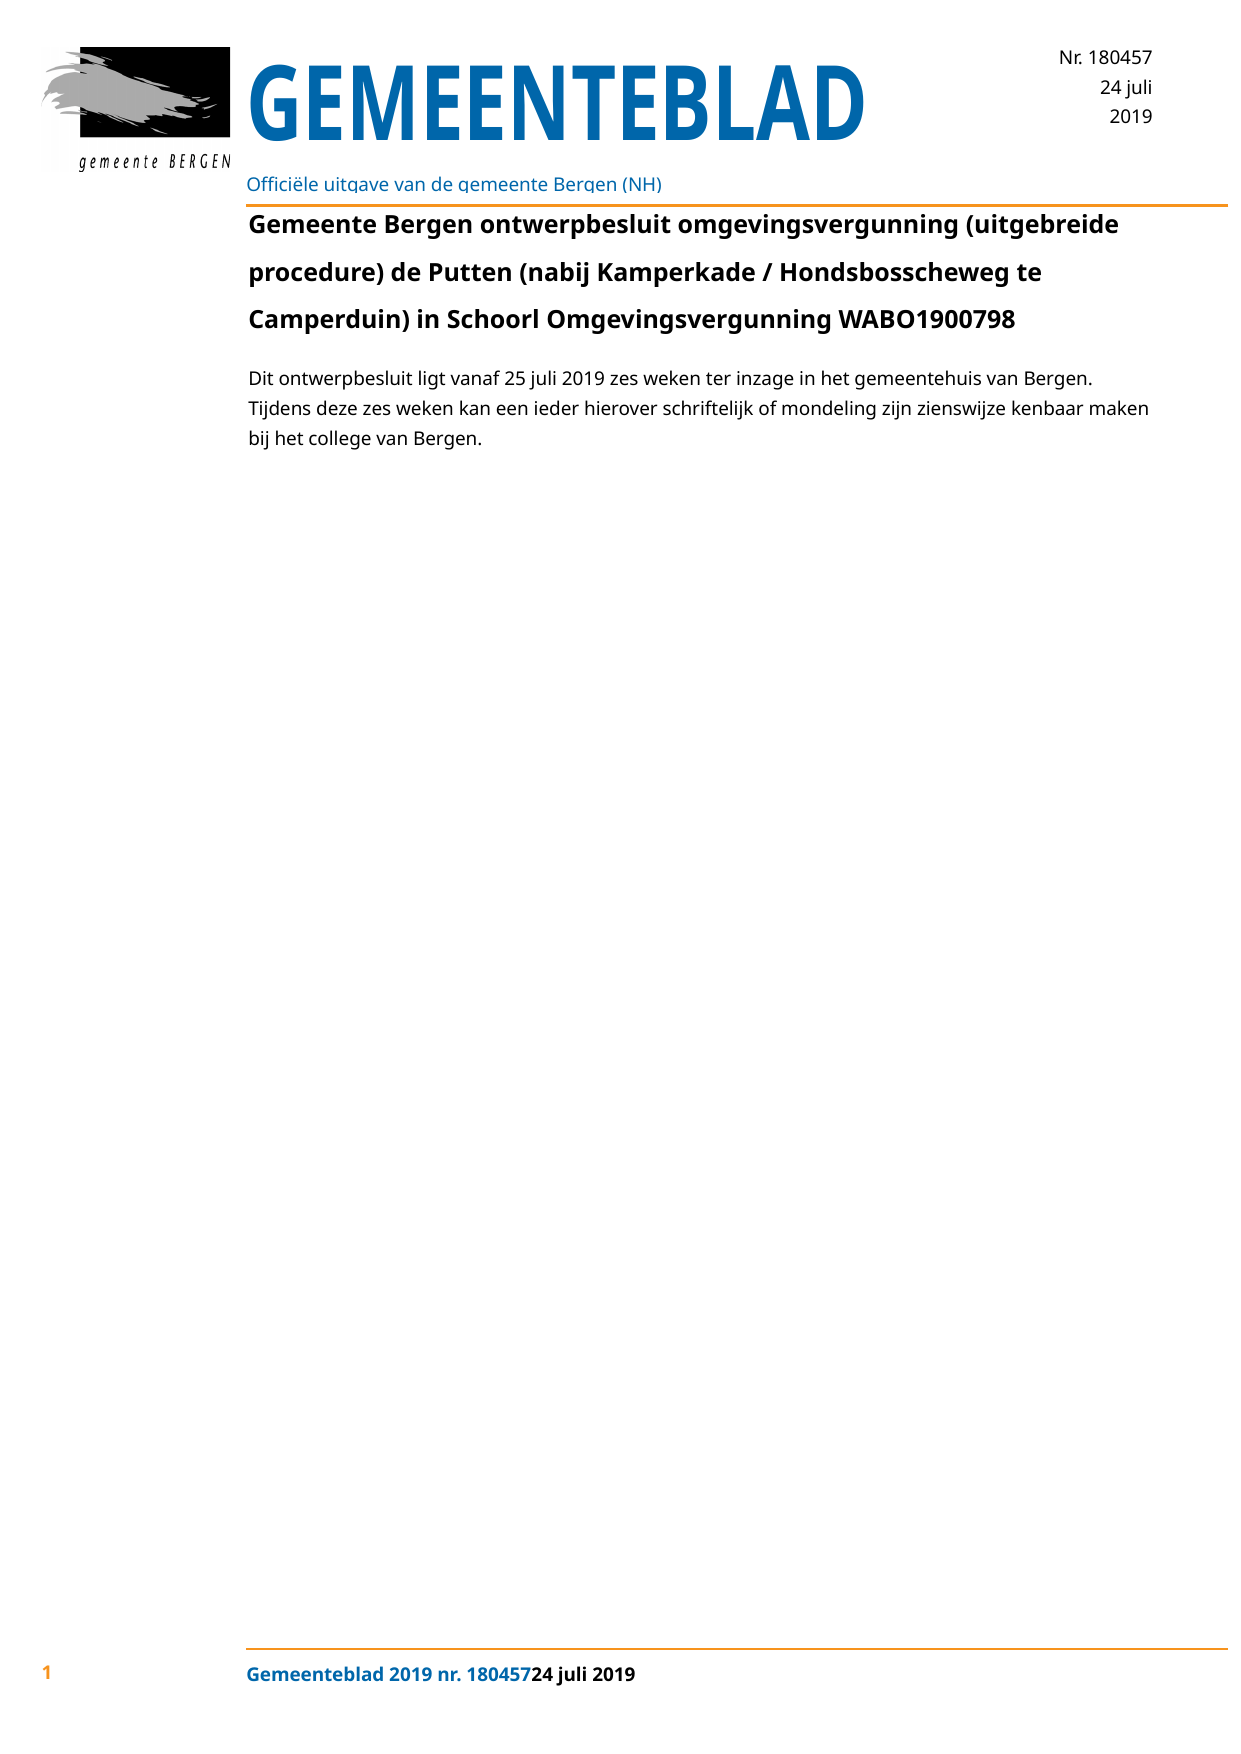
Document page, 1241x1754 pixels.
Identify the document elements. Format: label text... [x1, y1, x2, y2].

text Gemeente Bergen ontwerpbesluit omgevingsvergunning (uitgebreide procedure) de Putten (nabij Kamperkade / Hondsbosscheweg te Camperduin) in Schoorl Omgevingsvergunning WABO1900798 [248, 207, 1152, 336]
picture [41, 47, 231, 172]
text Dit ontwerpbesluit ligt vanaf 25 juli 2019 zes weken ter inzage in het gemeentehuis van Bergen. Tijdens deze zes weken kan een ieder hierover schriftelijk of mondeling zijn zienswijze kenbaar maken bij het college van Bergen. [248, 366, 1152, 450]
